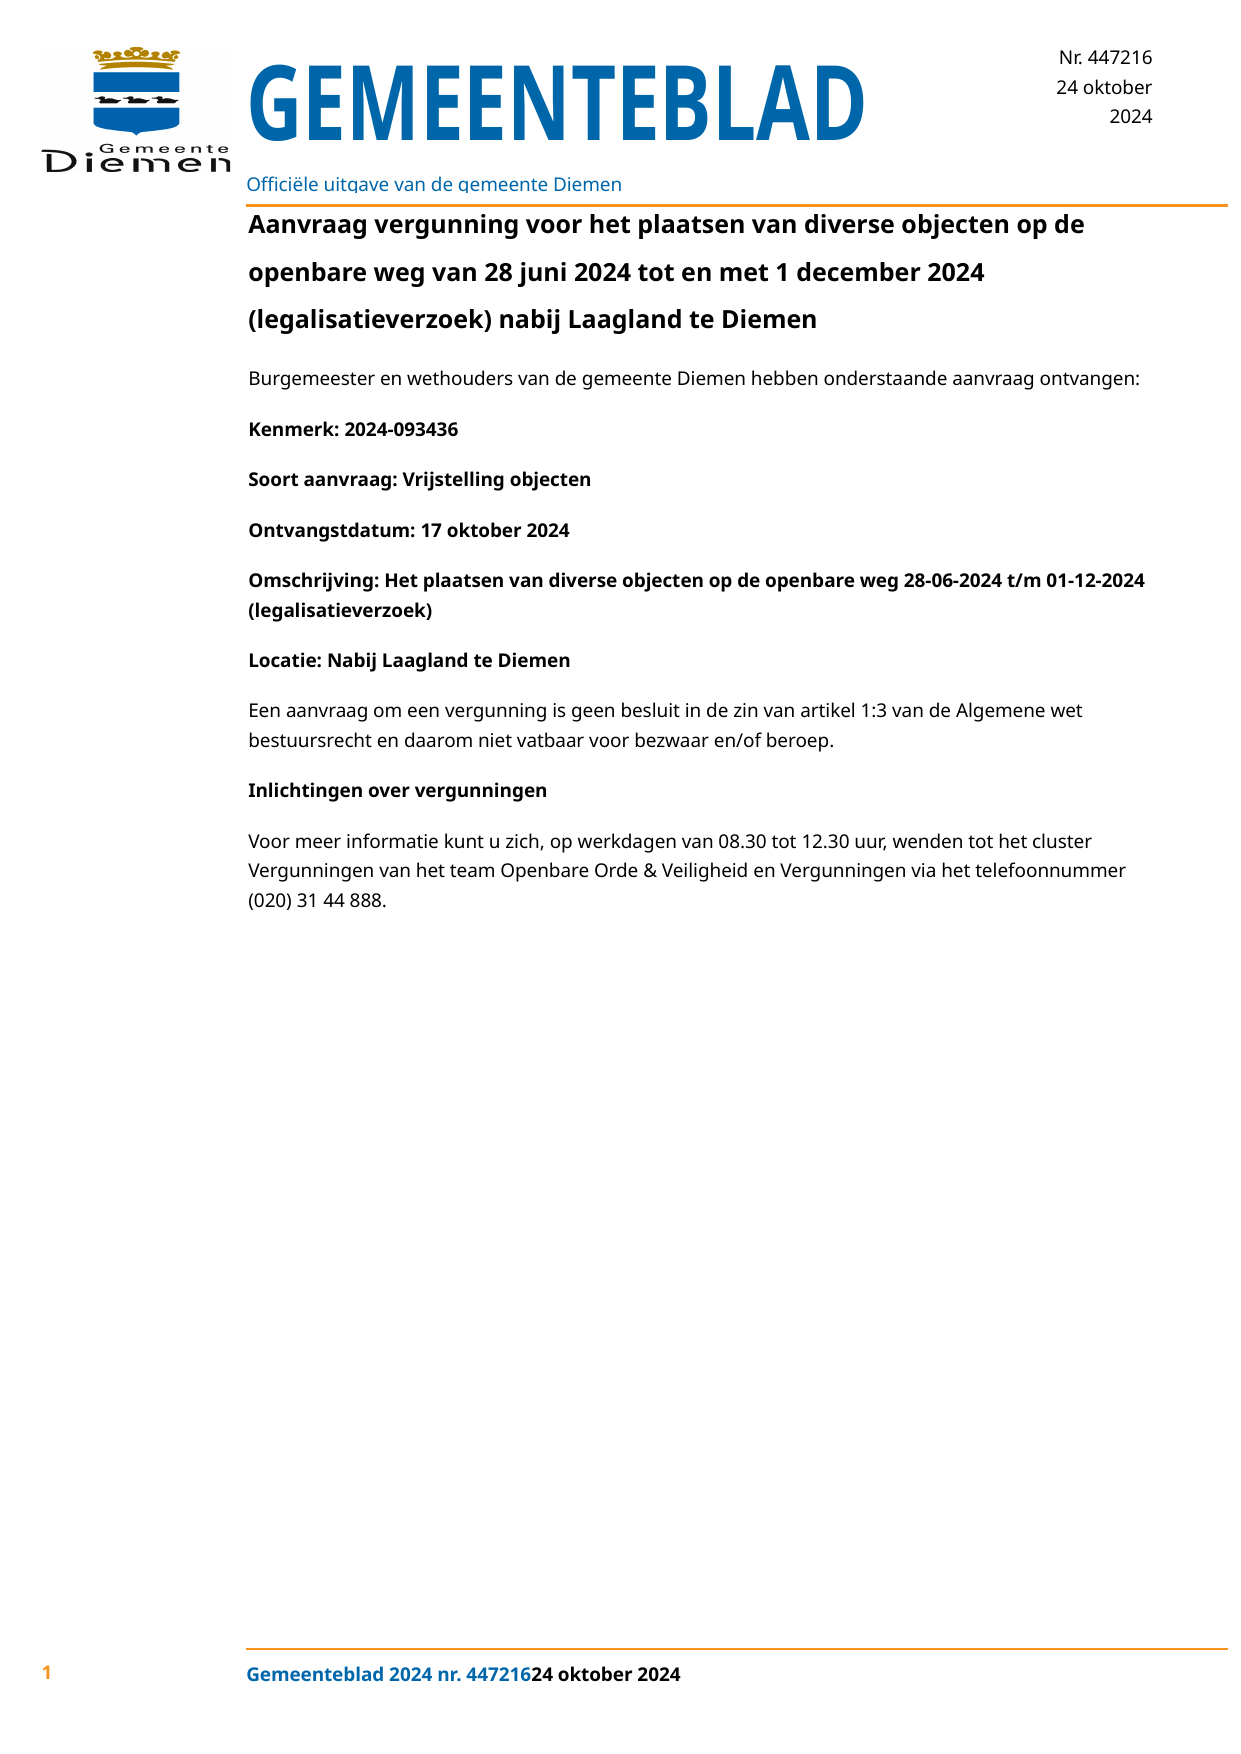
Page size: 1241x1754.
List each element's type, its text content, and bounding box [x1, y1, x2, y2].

text Inlichtingen over vergunningen [248, 778, 1152, 803]
text Ontvangstdatum: 17 oktober 2024 [248, 517, 1152, 542]
text Aanvraag vergunning voor het plaatsen van diverse objecten op de openbare weg van 28 juni 2024 tot en met 1 december 2024 (legalisatieverzoek) nabij Laagland te Diemen [248, 207, 1152, 336]
picture [41, 47, 231, 172]
text Soort aanvraag: Vrijstelling objecten [248, 466, 1152, 492]
text Locatie: Nabij Laagland te Diemen [248, 647, 1152, 673]
text Kenmerk: 2024-093436 [248, 416, 1152, 442]
text Omschrijving: Het plaatsen van diverse objecten op de openbare weg 28-06-2024 t/m 01-12-2024 (legalisatieverzoek) [248, 567, 1152, 622]
text Voor meer informatie kunt u zich, op werkdagen van 08.30 tot 12.30 uur, wenden tot het cluster Vergunningen van het team Openbare Orde & Veiligheid en Vergunningen via het telefoonnummer (020) 31 44 888. [248, 828, 1152, 913]
text Een aanvraag om een vergunning is geen besluit in de zin van artikel 1:3 van de Algemene wet bestuursrecht en daarom niet vatbaar voor bezwaar en/of beroep. [248, 698, 1152, 753]
text Burgemeester en wethouders van de gemeente Diemen hebben onderstaande aanvraag ontvangen: [248, 366, 1152, 391]
